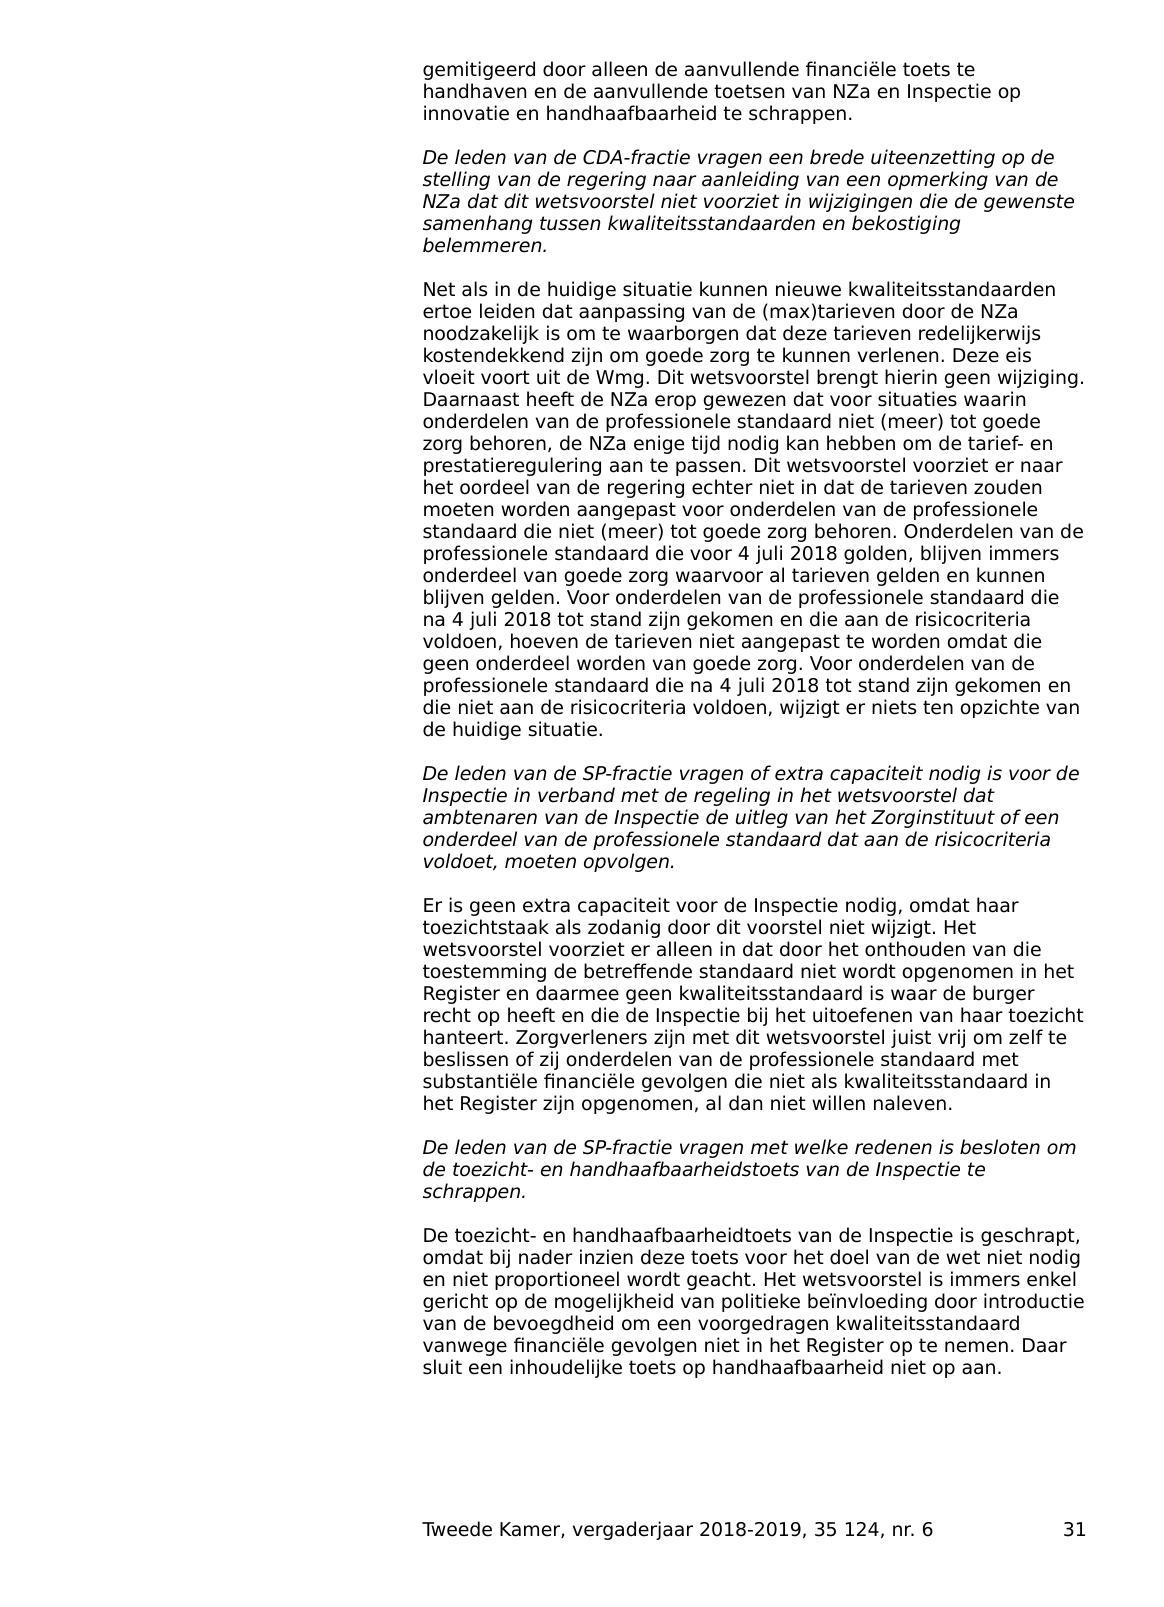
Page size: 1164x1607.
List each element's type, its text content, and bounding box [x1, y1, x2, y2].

text De leden van de CDA-fractie vragen een brede uiteenzetting op de stelling van de regering naar aanleiding van een opmerking van de NZa dat dit wetsvoorstel niet voorziet in wijzigingen die de gewenste samenhang tussen kwaliteitsstandaarden en bekostiging belemmeren. [422, 147, 1087, 257]
text De leden van de SP-fractie vragen met welke redenen is besloten om de toezicht- en handhaafbaarheidstoets van de Inspectie te schrappen. [422, 1137, 1087, 1203]
text De toezicht- en handhaafbaarheidtoets van de Inspectie is geschrapt, omdat bij nader inzien deze toets voor het doel van de wet niet nodig en niet proportioneel wordt geacht. Het wetsvoorstel is immers enkel gericht op de mogelijkheid van politieke beïnvloeding door introductie van de bevoegdheid om een voorgedragen kwaliteitsstandaard vanwege financiële gevolgen niet in het Register op te nemen. Daar sluit een inhoudelijke toets op handhaafbaarheid niet op aan. [422, 1225, 1087, 1379]
text De leden van de SP-fractie vragen of extra capaciteit nodig is voor de Inspectie in verband met de regeling in het wetsvoorstel dat ambtenaren van de Inspectie de uitleg van het Zorginstituut of een onderdeel van de professionele standaard dat aan de risicocriteria voldoet, moeten opvolgen. [422, 763, 1087, 873]
text Net als in de huidige situatie kunnen nieuwe kwaliteitsstandaarden ertoe leiden dat aanpassing van de (max)tarieven door de NZa noodzakelijk is om te waarborgen dat deze tarieven redelijkerwijs kostendekkend zijn om goede zorg te kunnen verlenen. Deze eis vloeit voort uit de Wmg. Dit wetsvoorstel brengt hierin geen wijziging. [422, 279, 1087, 389]
text Daarnaast heeft de NZa erop gewezen dat voor situaties waarin onderdelen van de professionele standaard niet (meer) tot goede zorg behoren, de NZa enige tijd nodig kan hebben om de tarief- en prestatieregulering aan te passen. Dit wetsvoorstel voorziet er naar het oordeel van de regering echter niet in dat de tarieven zouden moeten worden aangepast voor onderdelen van de professionele standaard die niet (meer) tot goede zorg behoren. Onderdelen van de professionele standaard die voor 4 juli 2018 golden, blijven immers onderdeel van goede zorg waarvoor al tarieven gelden en kunnen blijven gelden. Voor onderdelen van de professionele standaard die na 4 juli 2018 tot stand zijn gekomen en die aan de risicocriteria voldoen, hoeven de tarieven niet aangepast te worden omdat die geen onderdeel worden van goede zorg. Voor onderdelen van de professionele standaard die na 4 juli 2018 tot stand zijn gekomen en die niet aan de risicocriteria voldoen, wijzigt er niets ten opzichte van de huidige situatie. [422, 389, 1087, 741]
text Er is geen extra capaciteit voor de Inspectie nodig, omdat haar toezichtstaak als zodanig door dit voorstel niet wijzigt. Het wetsvoorstel voorziet er alleen in dat door het onthouden van die toestemming de betreffende standaard niet wordt opgenomen in het Register en daarmee geen kwaliteitsstandaard is waar de burger recht op heeft en die de Inspectie bij het uitoefenen van haar toezicht hanteert. Zorgverleners zijn met dit wetsvoorstel juist vrij om zelf te beslissen of zij onderdelen van de professionele standaard met substantiële financiële gevolgen die niet als kwaliteitsstandaard in het Register zijn opgenomen, al dan niet willen naleven. [422, 895, 1087, 1115]
text gemitigeerd door alleen de aanvullende financiële toets te handhaven en de aanvullende toetsen van NZa en Inspectie op innovatie en handhaafbaarheid te schrappen. [422, 59, 1087, 125]
